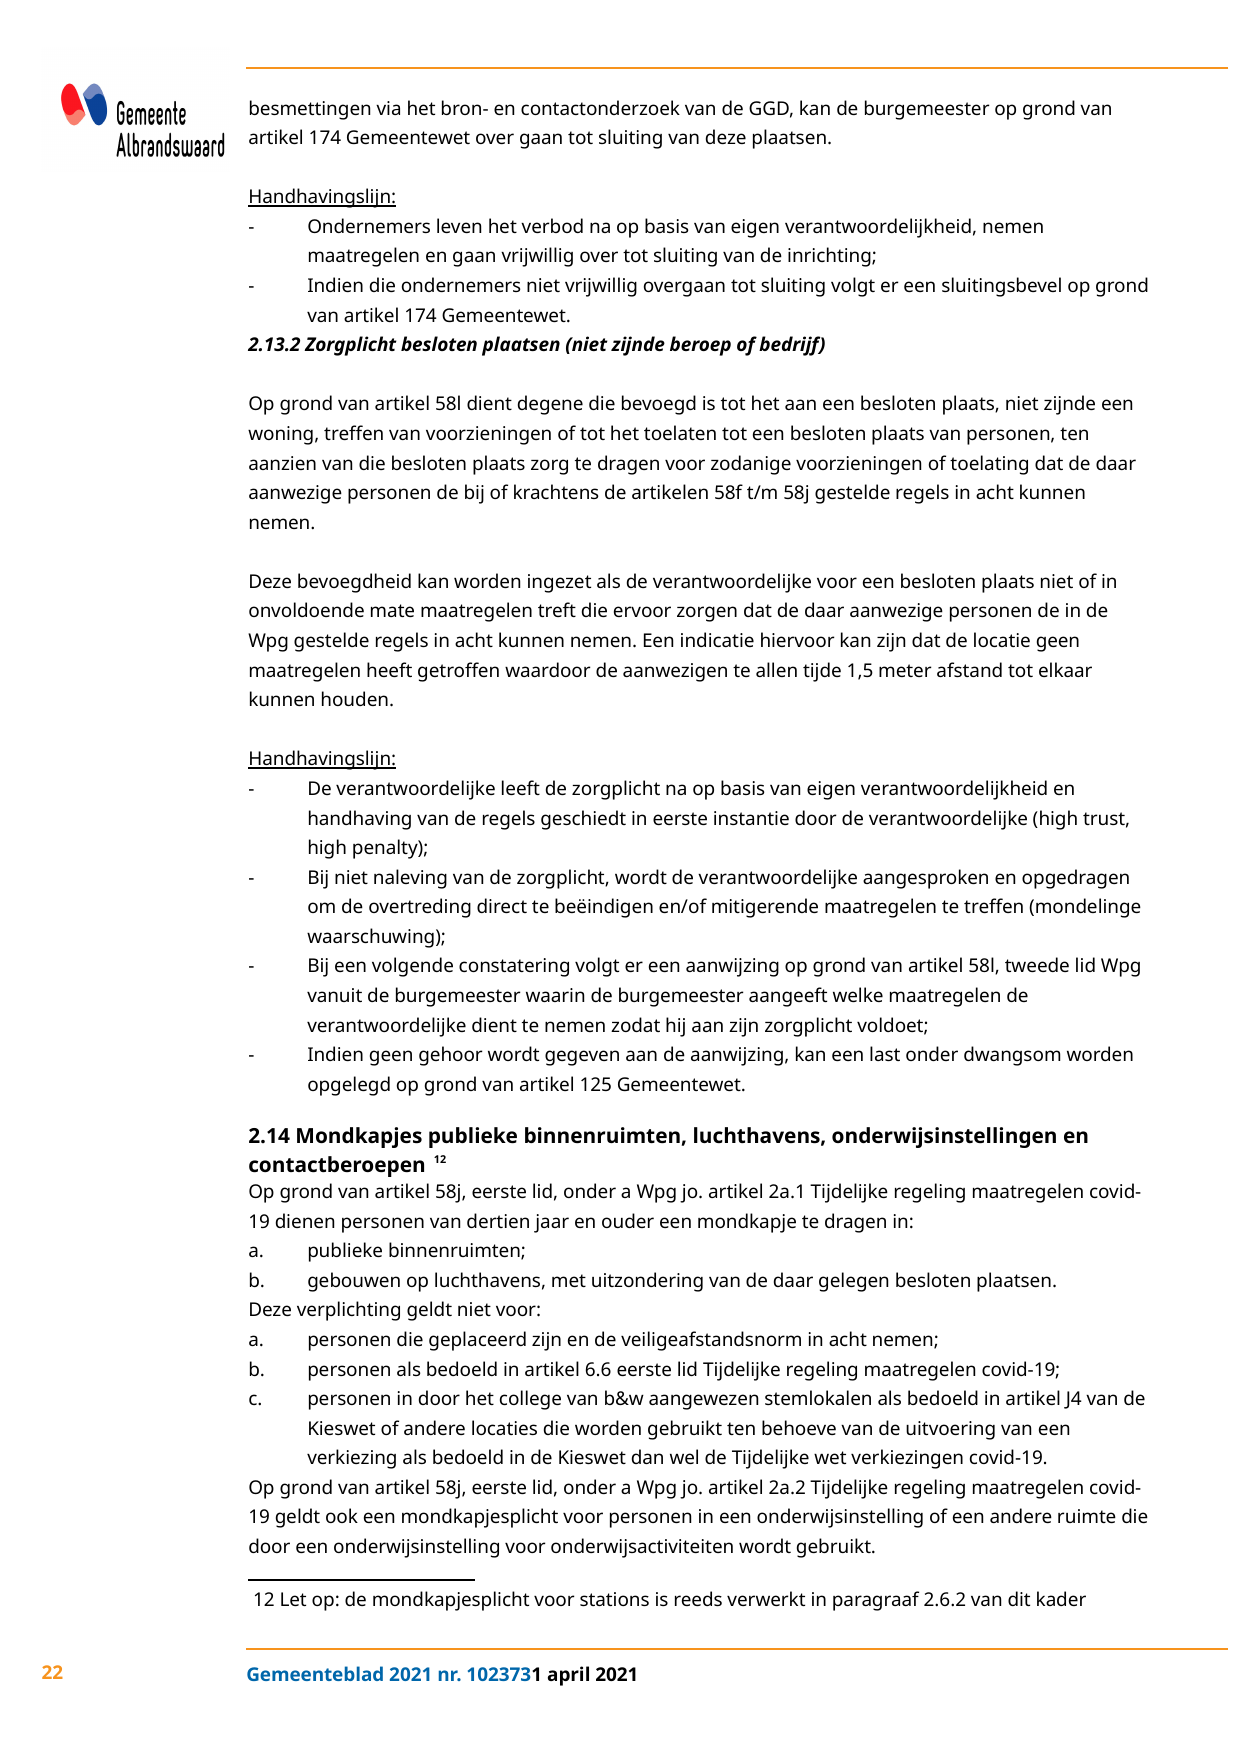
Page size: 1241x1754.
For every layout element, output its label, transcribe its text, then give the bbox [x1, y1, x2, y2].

list gebouwen op luchthavens, met uitzondering van de daar gelegen besloten plaatsen. [248, 1267, 1152, 1293]
list Ondernemers leven het verbod na op basis van eigen verantwoordelijkheid, nemen maatregelen en gaan vrijwillig over tot sluiting van de inrichting; [248, 213, 1152, 268]
list publieke binnenruimten; [248, 1237, 1152, 1263]
text 2.14 Mondkapjes publieke binnenruimten, luchthavens, onderwijsinstellingen en contactberoepen [248, 1121, 1152, 1178]
list De verantwoordelijke leeft de zorgplicht na op basis van eigen verantwoordelijkheid en handhaving van de regels geschiedt in eerste instantie door de verantwoordelijke (high trust, high penalty); [248, 775, 1152, 860]
list Bij een volgende constatering volgt er een aanwijzing op grond van artikel 58l, tweede lid Wpg vanuit de burgemeester waarin de burgemeester aangeeft welke maatregelen de verantwoordelijke dient te nemen zodat hij aan zijn zorgplicht voldoet; [248, 953, 1152, 1038]
list Indien die ondernemers niet vrijwillig overgaan tot sluiting volgt er een sluitingsbevel op grond van artikel 174 Gemeentewet. [248, 272, 1152, 328]
list personen die geplaceerd zijn en de veiligeafstandsnorm in acht nemen; [248, 1326, 1152, 1352]
text Op grond van artikel 58j, eerste lid, onder a Wpg jo. artikel 2a.1 Tijdelijke regeling maatregelen covid-19 dienen personen van dertien jaar en ouder een mondkapje te dragen in: [248, 1178, 1152, 1234]
text 2.13.2 Zorgplicht besloten plaatsen (niet zijnde beroep of bedrijf) [248, 331, 1152, 357]
text Deze bevoegdheid kan worden ingezet als de verantwoordelijke voor een besloten plaats niet of in onvoldoende mate maatregelen treft die ervoor zorgen dat de daar aanwezige personen de in de Wpg gestelde regels in acht kunnen nemen. Een indicatie hiervoor kan zijn dat de locatie geen maatregelen heeft getroffen waardoor de aanwezigen te allen tijde 1,5 meter afstand tot elkaar kunnen houden. [248, 568, 1152, 712]
list Indien geen gehoor wordt gegeven aan de aanwijzing, kan een last onder dwangsom worden opgelegd op grond van artikel 125 Gemeentewet. [248, 1041, 1152, 1097]
picture [41, 47, 231, 172]
text Handhavingslijn: [248, 183, 1152, 209]
text Let op: de mondkapjesplicht voor stations is reeds verwerkt in paragraaf 2.6.2 van dit kader [248, 1586, 1152, 1612]
list personen in door het college van b&w aangewezen stemlokalen als bedoeld in artikel J4 van de Kieswet of andere locaties die worden gebruikt ten behoeve van de uitvoering van een verkiezing als bedoeld in de Kieswet dan wel de Tijdelijke wet verkiezingen covid-19. [248, 1385, 1152, 1470]
list personen als bedoeld in artikel 6.6 eerste lid Tijdelijke regeling maatregelen covid-19; [248, 1356, 1152, 1382]
text Op grond van artikel 58l dient degene die bevoegd is tot het aan een besloten plaats, niet zijnde een woning, treffen van voorzieningen of tot het toelaten tot een besloten plaats van personen, ten aanzien van die besloten plaats zorg te dragen voor zodanige voorzieningen of toelating dat de daar aanwezige personen de bij of krachtens de artikelen 58f t/m 58j gestelde regels in acht kunnen nemen. [248, 391, 1152, 535]
text Op grond van artikel 58j, eerste lid, onder a Wpg jo. artikel 2a.2 Tijdelijke regeling maatregelen covid-19 geldt ook een mondkapjesplicht voor personen in een onderwijsinstelling of een andere ruimte die door een onderwijsinstelling voor onderwijsactiviteiten wordt gebruikt. [248, 1474, 1152, 1559]
text Handhavingslijn: [248, 746, 1152, 771]
text besmettingen via het bron- en contactonderzoek van de GGD, kan de burgemeester op grond van artikel 174 Gemeentewet over gaan tot sluiting van deze plaatsen. [248, 95, 1152, 150]
list Bij niet naleving van de zorgplicht, wordt de verantwoordelijke aangesproken en opgedragen om de overtreding direct te beëindigen en/of mitigerende maatregelen te treffen (mondelinge waarschuwing); [248, 864, 1152, 949]
text Deze verplichting geldt niet voor: [248, 1297, 1152, 1322]
